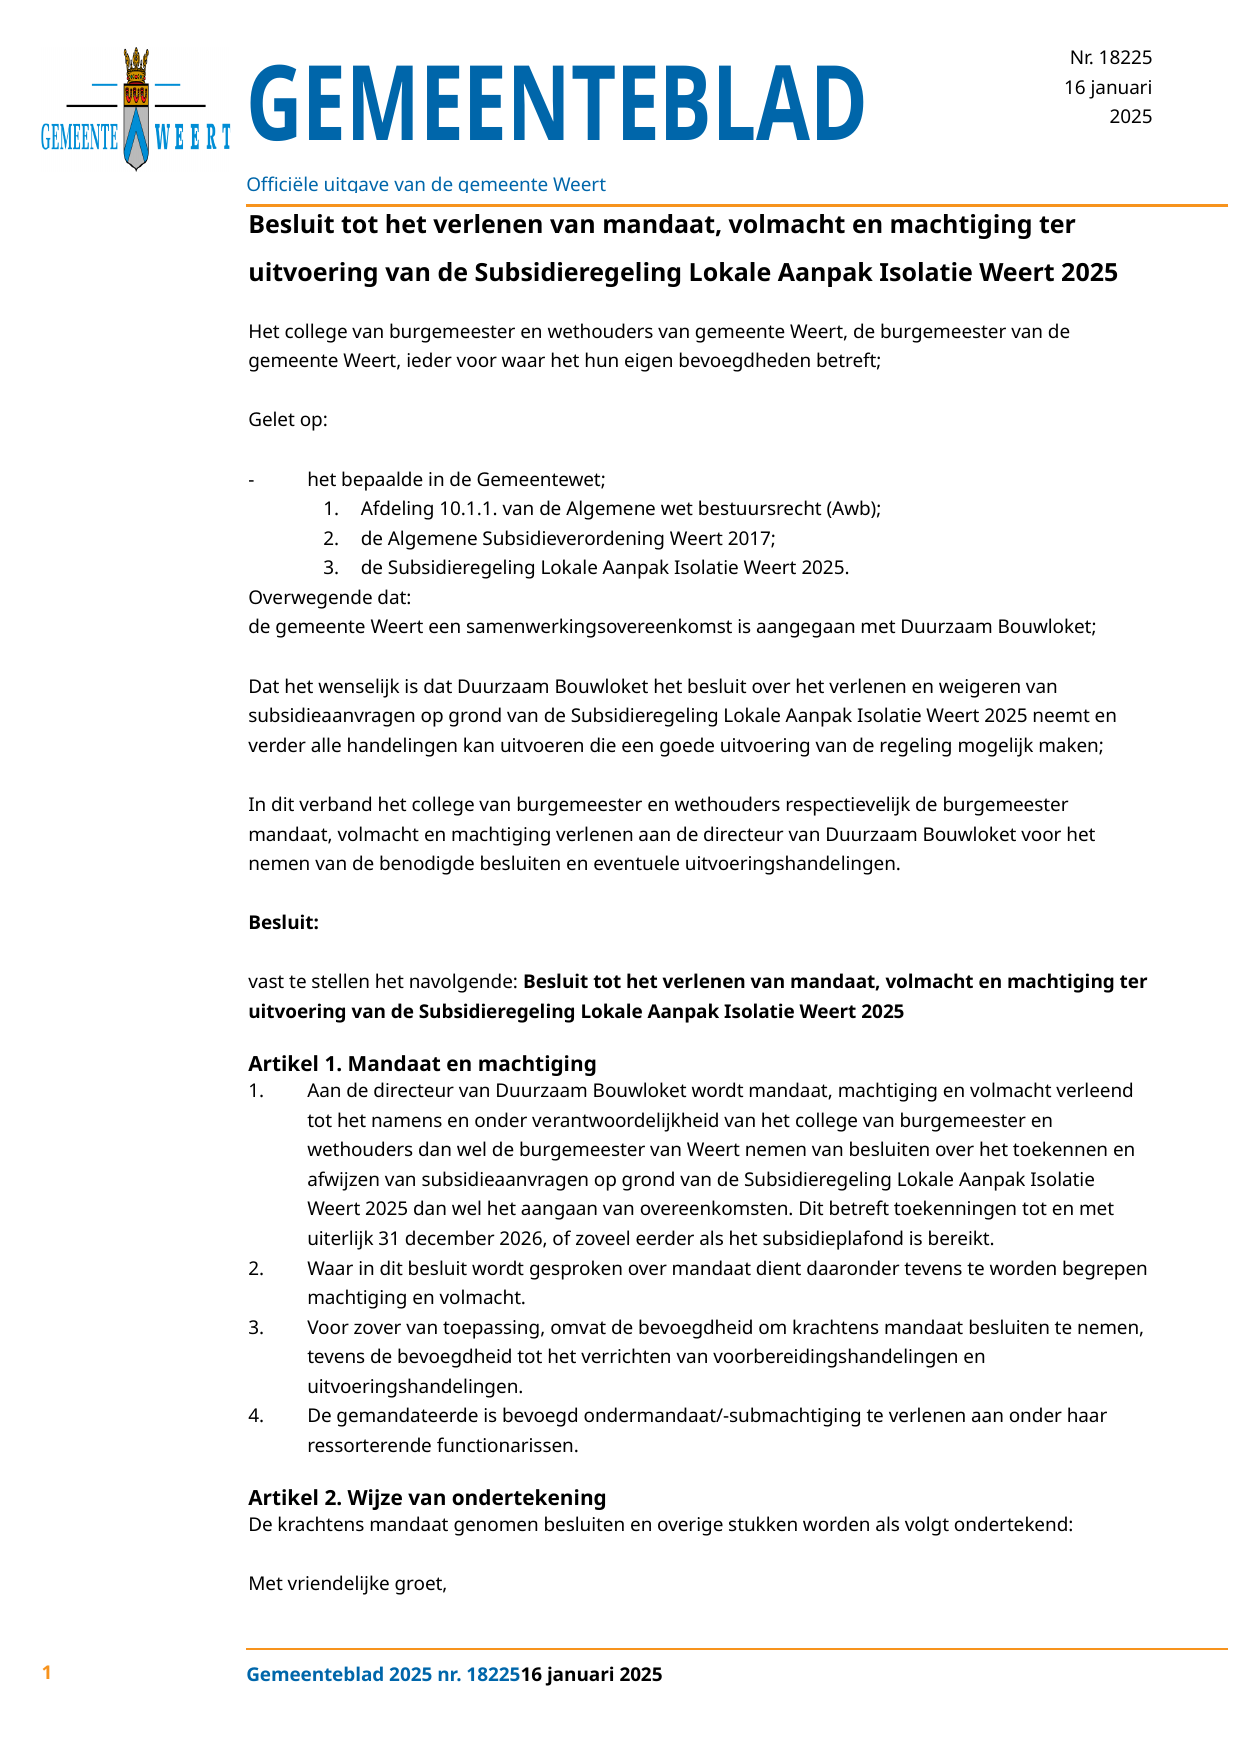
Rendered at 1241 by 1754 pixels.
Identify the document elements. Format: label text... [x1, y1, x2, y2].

text vast te stellen het navolgende: Besluit tot het verlenen van mandaat, volmacht en machtiging ter uitvoering van de Subsidieregeling Lokale Aanpak Isolatie Weert 2025 [248, 969, 1152, 1024]
text Dat het wenselijk is dat Duurzaam Bouwloket het besluit over het verlenen en weigeren van subsidieaanvragen op grond van de Subsidieregeling Lokale Aanpak Isolatie Weert 2025 neemt en verder alle handelingen kan uitvoeren die een goede uitvoering van de regeling mogelijk maken; [248, 673, 1152, 758]
list de Algemene Subsidieverordening Weert 2017; [323, 525, 1152, 551]
list De gemandateerde is bevoegd ondermandaat/-submachtiging te verlenen aan onder haar ressorterende functionarissen. [248, 1403, 1152, 1458]
list Voor zover van toepassing, omvat de bevoegdheid om krachtens mandaat besluiten te nemen, tevens de bevoegdheid tot het verrichten van voorbereidingshandelingen en uitvoeringshandelingen. [248, 1314, 1152, 1399]
text Besluit: [248, 909, 1152, 935]
text de gemeente Weert een samenwerkingsovereenkomst is aangegaan met Duurzaam Bouwloket; [248, 614, 1152, 639]
picture [41, 47, 231, 172]
text Besluit tot het verlenen van mandaat, volmacht en machtiging ter uitvoering van de Subsidieregeling Lokale Aanpak Isolatie Weert 2025 [248, 207, 1152, 288]
text De krachtens mandaat genomen besluiten en overige stukken worden als volgt ondertekend: [248, 1511, 1152, 1537]
text Overwegende dat: [248, 584, 1152, 610]
list Aan de directeur van Duurzaam Bouwloket wordt mandaat, machtiging en volmacht verleend tot het namens en onder verantwoordelijkheid van het college van burgemeester en wethouders dan wel de burgemeester van Weert nemen van besluiten over het toekennen en afwijzen van subsidieaanvragen op grond van de Subsidieregeling Lokale Aanpak Isolatie Weert 2025 dan wel het aangaan van overeenkomsten. Dit betreft toekenningen tot en met uiterlijk 31 december 2026, of zoveel eerder als het subsidieplafond is bereikt. [248, 1077, 1152, 1251]
text Artikel 2. Wijze van ondertekening [248, 1483, 1152, 1511]
list Waar in dit besluit wordt gesproken over mandaat dient daaronder tevens te worden begrepen machtiging en volmacht. [248, 1255, 1152, 1310]
list Afdeling 10.1.1. van de Algemene wet bestuursrecht (Awb); [323, 495, 1152, 521]
text Artikel 1. Mandaat en machtiging [248, 1049, 1152, 1077]
list de Subsidieregeling Lokale Aanpak Isolatie Weert 2025. [323, 554, 1152, 580]
list het bepaalde in de Gemeentewet; [248, 466, 1152, 492]
text In dit verband het college van burgemeester en wethouders respectievelijk de burgemeester mandaat, volmacht en machtiging verlenen aan de directeur van Duurzaam Bouwloket voor het nemen van de benodigde besluiten en eventuele uitvoeringshandelingen. [248, 791, 1152, 876]
text Met vriendelijke groet, [248, 1570, 1152, 1596]
text Gelet op: [248, 407, 1152, 432]
text Het college van burgemeester en wethouders van gemeente Weert, de burgemeester van de gemeente Weert, ieder voor waar het hun eigen bevoegdheden betreft; [248, 318, 1152, 373]
